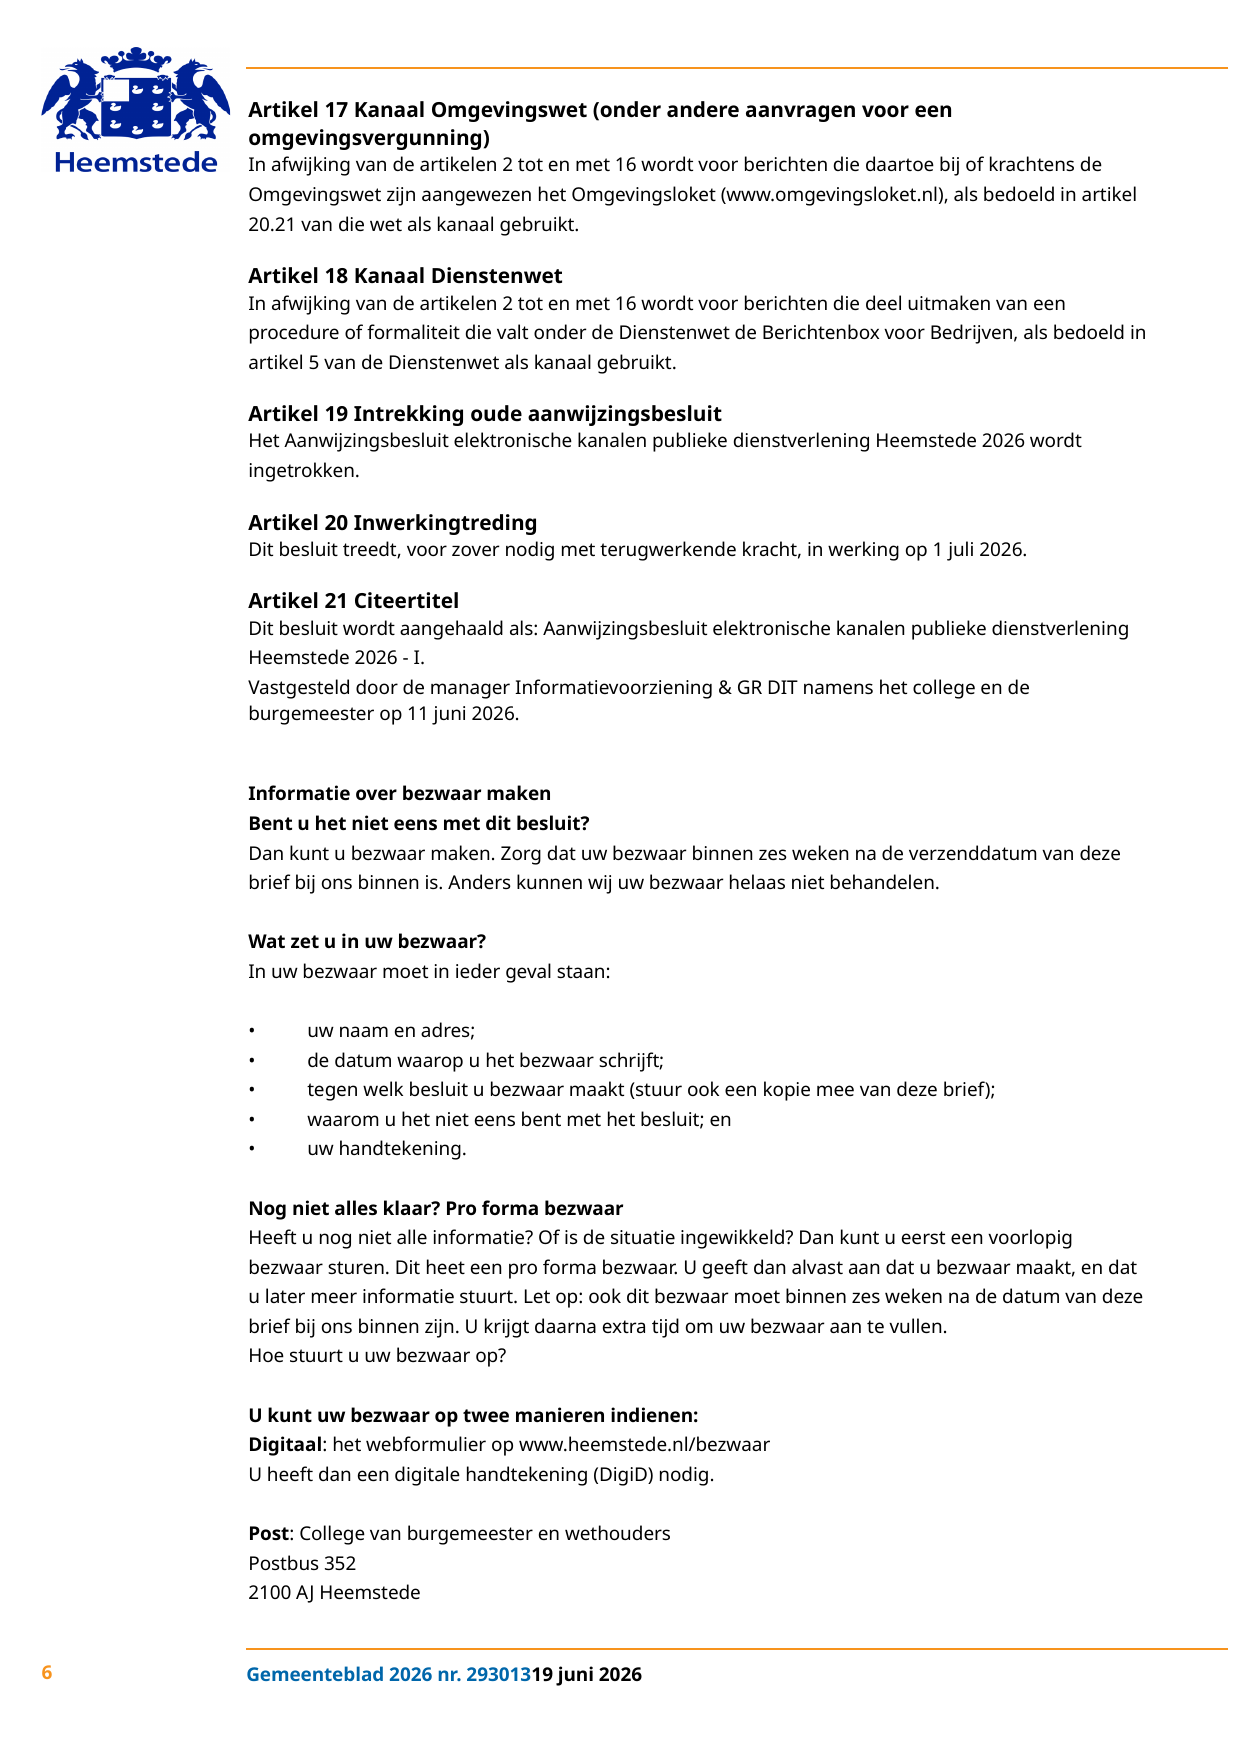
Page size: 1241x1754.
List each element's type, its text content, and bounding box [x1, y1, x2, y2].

text Informatie over bezwaar maken [248, 781, 1152, 806]
text Artikel 19 Intrekking oude aanwijzingsbesluit [248, 399, 1152, 428]
text Artikel 21 Citeertitel [248, 587, 1152, 615]
text U kunt uw bezwaar op twee manieren indienen: [248, 1402, 1152, 1427]
text Het Aanwijzingsbesluit elektronische kanalen publieke dienstverlening Heemstede 2026 wordt ingetrokken. [248, 428, 1152, 483]
list uw handtekening. [248, 1136, 1152, 1161]
text Dit besluit treedt, voor zover nodig met terugwerkende kracht, in werking op 1 juli 2026. [248, 536, 1152, 562]
text Dit besluit wordt aangehaald als: Aanwijzingsbesluit elektronische kanalen publieke dienstverlening Heemstede 2026 - I. [248, 615, 1152, 670]
text In uw bezwaar moet in ieder geval staan: [248, 958, 1152, 984]
picture [41, 47, 231, 172]
list tegen welk besluit u bezwaar maakt (stuur ook een kopie mee van deze brief); [248, 1076, 1152, 1102]
list waarom u het niet eens bent met het besluit; en [248, 1106, 1152, 1132]
text Artikel 17 Kanaal Omgevingswet (onder andere aanvragen voor een omgevingsvergunning) [248, 95, 1152, 152]
text In afwijking van de artikelen 2 tot en met 16 wordt voor berichten die daartoe bij of krachtens de Omgevingswet zijn aangewezen het Omgevingsloket (www.omgevingsloket.nl), als bedoeld in artikel 20.21 van die wet als kanaal gebruikt. [248, 152, 1152, 237]
text Artikel 18 Kanaal Dienstenwet [248, 261, 1152, 290]
text Nog niet alles klaar? Pro forma bezwaar [248, 1195, 1152, 1220]
text In afwijking van de artikelen 2 tot en met 16 wordt voor berichten die deel uitmaken van een procedure of formaliteit die valt onder de Dienstenwet de Berichtenbox voor Bedrijven, als bedoeld in artikel 5 van de Dienstenwet als kanaal gebruikt. [248, 290, 1152, 374]
text Digitaal: het webformulier op www.heemstede.nl/bezwaar [248, 1431, 1152, 1457]
text Heeft u nog niet alle informatie? Of is de situatie ingewikkeld? Dan kunt u eerst een voorlopig bezwaar sturen. Dit heet een pro forma bezwaar. U geeft dan alvast aan dat u bezwaar maakt, en dat u later meer informatie stuurt. Let op: ook dit bezwaar moet binnen zes weken na de datum van deze brief bij ons binnen zijn. U krijgt daarna extra tijd om uw bezwaar aan te vullen. [248, 1224, 1152, 1339]
list de datum waarop u het bezwaar schrijft; [248, 1047, 1152, 1072]
text 2100 AJ Heemstede [248, 1579, 1152, 1605]
text U heeft dan een digitale handtekening (DigiD) nodig. [248, 1461, 1152, 1487]
text Dan kunt u bezwaar maken. Zorg dat uw bezwaar binnen zes weken na de verzenddatum van deze brief bij ons binnen is. Anders kunnen wij uw bezwaar helaas niet behandelen. [248, 840, 1152, 895]
text Postbus 352 [248, 1550, 1152, 1575]
text Post: College van burgemeester en wethouders [248, 1520, 1152, 1546]
list uw naam en adres; [248, 1017, 1152, 1043]
text Hoe stuurt u uw bezwaar op? [248, 1343, 1152, 1368]
text Vastgesteld door de manager Informatievoorziening & GR DIT namens het college en de burgemeester op 11 juni 2026. [248, 674, 1152, 726]
text Artikel 20 Inwerkingtreding [248, 508, 1152, 536]
text Bent u het niet eens met dit besluit? [248, 810, 1152, 836]
text Wat zet u in uw bezwaar? [248, 928, 1152, 954]
